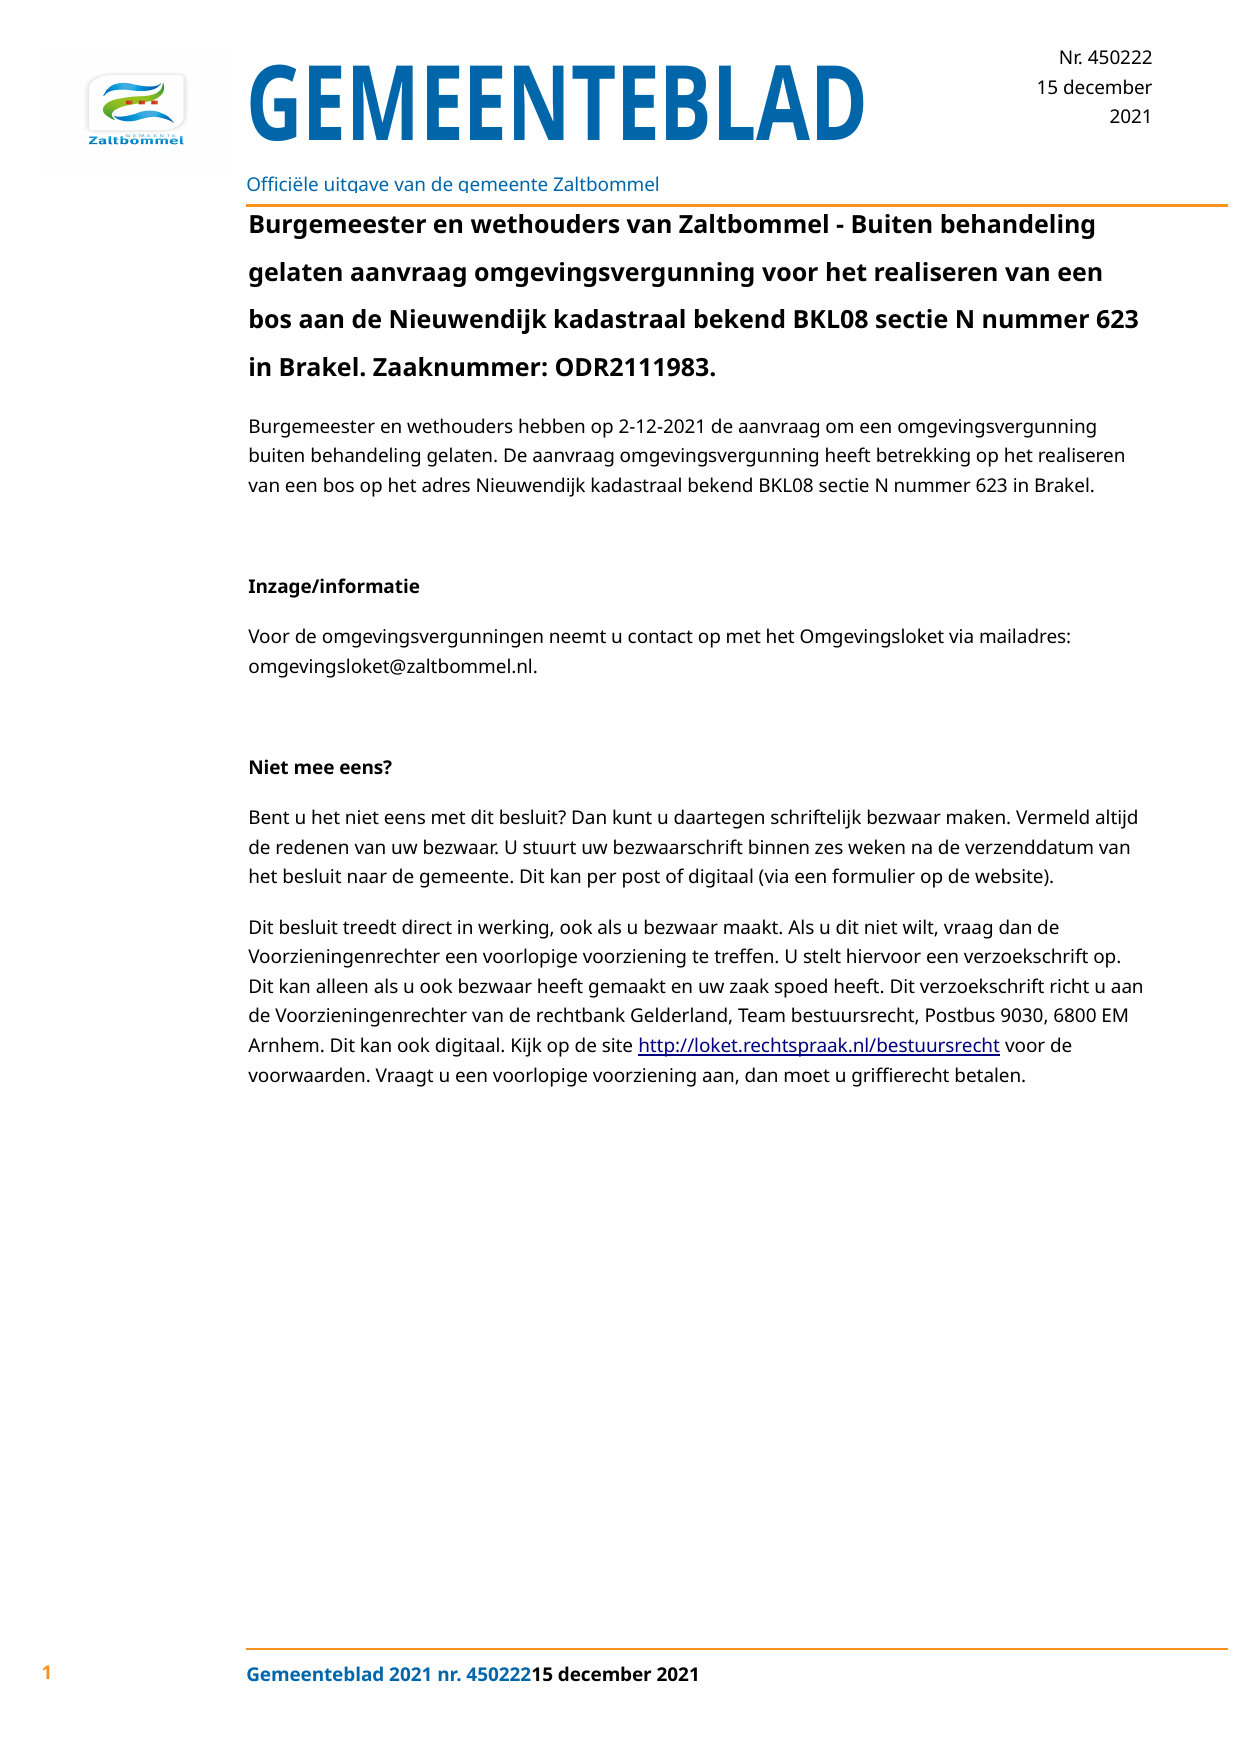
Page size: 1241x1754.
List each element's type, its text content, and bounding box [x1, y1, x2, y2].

text Burgemeester en wethouders van Zaltbommel - Buiten behandeling gelaten aanvraag omgevingsvergunning voor het realiseren van een bos aan de Nieuwendijk kadastraal bekend BKL08 sectie N nummer 623 in Brakel. Zaaknummer: ODR2111983. [248, 207, 1152, 384]
text Dit besluit treedt direct in werking, ook als u bezwaar maakt. Als u dit niet wilt, vraag dan de Voorzieningenrechter een voorlopige voorziening te treffen. U stelt hiervoor een verzoekschrift op. Dit kan alleen als u ook bezwaar heeft gemaakt en uw zaak spoed heeft. Dit verzoekschrift richt u aan de Voorzieningenrechter van de rechtbank Gelderland, Team bestuursrecht, Postbus 9030, 6800 EM Arnhem. Dit kan ook digitaal. Kijk op de site http://loket.rechtspraak.nl/bestuursrecht voor de voorwaarden. Vraagt u een voorlopige voorziening aan, dan moet u griffierecht betalen. [248, 914, 1152, 1088]
text Bent u het niet eens met dit besluit? Dan kunt u daartegen schriftelijk bezwaar maken. Vermeld altijd de redenen van uw bezwaar. U stuurt uw bezwaarschrift binnen zes weken na de verzenddatum van het besluit naar de gemeente. Dit kan per post of digitaal (via een formulier op de website). [248, 804, 1152, 889]
text Burgemeester en wethouders hebben op 2-12-2021 de aanvraag om een omgevingsvergunning buiten behandeling gelaten. De aanvraag omgevingsvergunning heeft betrekking op het realiseren van een bos op het adres Nieuwendijk kadastraal bekend BKL08 sectie N nummer 623 in Brakel. [248, 413, 1152, 498]
text Niet mee eens? [248, 754, 1152, 780]
picture [41, 47, 231, 172]
text Voor de omgevingsvergunningen neemt u contact op met het Omgevingsloket via mailadres: omgevingsloket@zaltbommel.nl. [248, 623, 1152, 679]
text Inzage/informatie [248, 573, 1152, 599]
